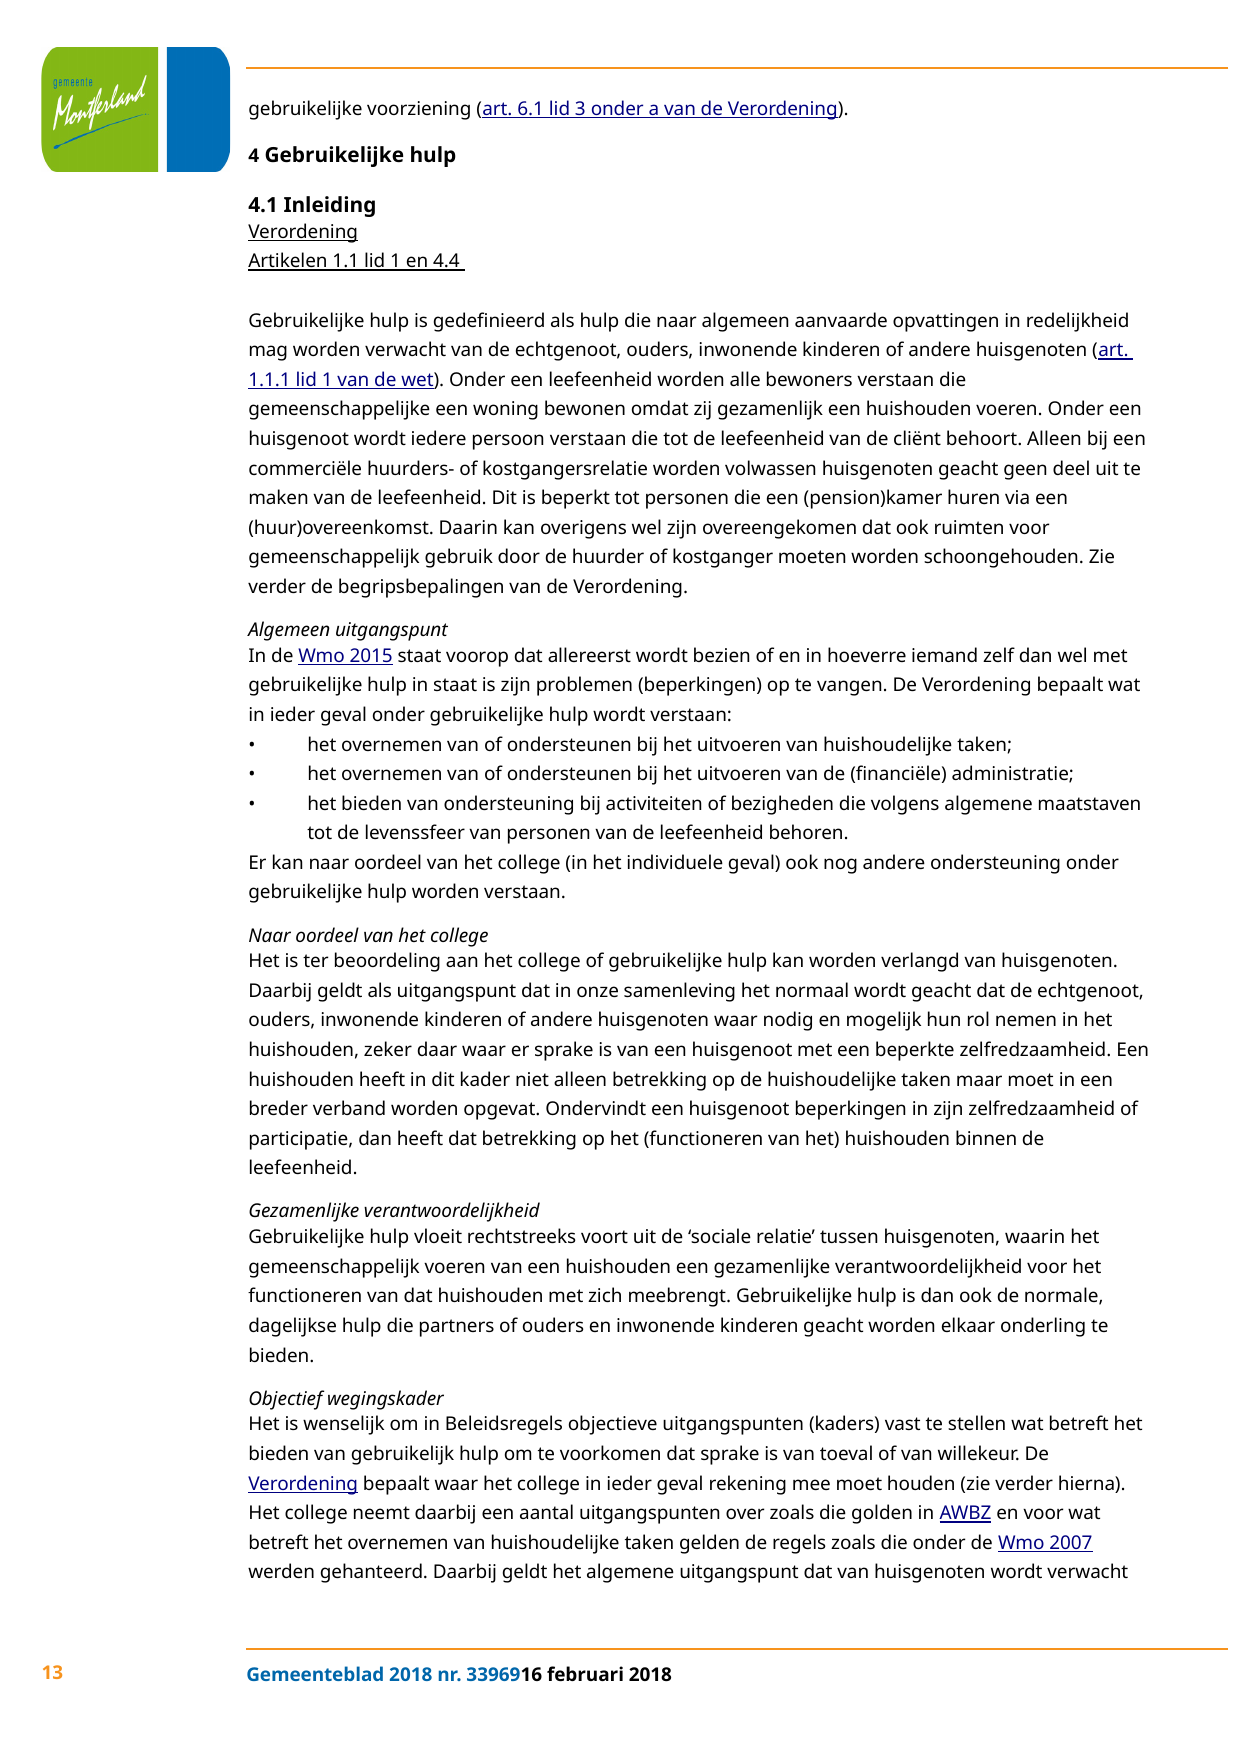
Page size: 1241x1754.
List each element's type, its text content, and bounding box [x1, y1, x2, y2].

text 4.1 Inleiding [248, 190, 1152, 218]
text Artikelen 1.1 lid 1 en 4.4 [248, 248, 1152, 273]
text Gebruikelijke hulp is gedefinieerd als hulp die naar algemeen aanvaarde opvattingen in redelijkheid mag worden verwacht van de echtgenoot, ouders, inwonende kinderen of andere huisgenoten (art. 1.1.1 lid 1 van de wet). Onder een leefeenheid worden alle bewoners verstaan die gemeenschappelijke een woning bewonen omdat zij gezamenlijk een huishouden voeren. Onder een huisgenoot wordt iedere persoon verstaan die tot de leefeenheid van de cliënt behoort. Alleen bij een commerciële huurders- of kostgangersrelatie worden volwassen huisgenoten geacht geen deel uit te maken van de leefeenheid. Dit is beperkt tot personen die een (pension)kamer huren via een (huur)overeenkomst. Daarin kan overigens wel zijn overeengekomen dat ook ruimten voor gemeenschappelijk gebruik door de huurder of kostganger moeten worden schoongehouden. Zie verder de begripsbepalingen van de Verordening. [248, 307, 1152, 599]
text Verordening [248, 218, 1152, 244]
text Gebruikelijke hulp vloeit rechtstreeks voort uit de ‘sociale relatie’ tussen huisgenoten, waarin het gemeenschappelijk voeren van een huishouden een gezamenlijke verantwoordelijkheid voor het functioneren van dat huishouden met zich meebrengt. Gebruikelijke hulp is dan ook de normale, dagelijkse hulp die partners of ouders en inwonende kinderen geacht worden elkaar onderling te bieden. [248, 1223, 1152, 1367]
picture [41, 47, 231, 172]
list het overnemen van of ondersteunen bij het uitvoeren van huishoudelijke taken; [248, 731, 1152, 756]
text In de Wmo 2015 staat voorop dat allereerst wordt bezien of en in hoeverre iemand zelf dan wel met gebruikelijke hulp in staat is zijn problemen (beperkingen) op te vangen. De Verordening bepaalt wat in ieder geval onder gebruikelijke hulp wordt verstaan: [248, 642, 1152, 727]
text Het is ter beoordeling aan het college of gebruikelijke hulp kan worden verlangd van huisgenoten. Daarbij geldt als uitgangspunt dat in onze samenleving het normaal wordt geacht dat de echtgenoot, ouders, inwonende kinderen of andere huisgenoten waar nodig en mogelijk hun rol nemen in het huishouden, zeker daar waar er sprake is van een huisgenoot met een beperkte zelfredzaamheid. Een huishouden heeft in dit kader niet alleen betrekking op de huishoudelijke taken maar moet in een breder verband worden opgevat. Ondervindt een huisgenoot beperkingen in zijn zelfredzaamheid of participatie, dan heeft dat betrekking op het (functioneren van het) huishouden binnen de leefeenheid. [248, 947, 1152, 1180]
list het bieden van ondersteuning bij activiteiten of bezigheden die volgens algemene maatstaven tot de levenssfeer van personen van de leefeenheid behoren. [248, 790, 1152, 845]
text Objectief wegingskader [248, 1385, 1152, 1411]
text gebruikelijke voorziening (art. 6.1 lid 3 onder a van de Verordening). [248, 95, 1152, 121]
text 4 Gebruikelijke hulp [248, 140, 1152, 169]
text Het is wenselijk om in Beleidsregels objectieve uitgangspunten (kaders) vast te stellen wat betreft het bieden van gebruikelijk hulp om te voorkomen dat sprake is van toeval of van willekeur. De Verordening bepaalt waar het college in ieder geval rekening mee moet houden (zie verder hierna). Het college neemt daarbij een aantal uitgangspunten over zoals die golden in AWBZ en voor wat betreft het overnemen van huishoudelijke taken gelden de regels zoals die onder de Wmo 2007 werden gehanteerd. Daarbij geldt het algemene uitgangspunt dat van huisgenoten wordt verwacht [248, 1411, 1152, 1584]
text Gezamenlijke verantwoordelijkheid [248, 1198, 1152, 1223]
text Naar oordeel van het college [248, 922, 1152, 947]
list het overnemen van of ondersteunen bij het uitvoeren van de (financiële) administratie; [248, 760, 1152, 786]
text Algemeen uitgangspunt [248, 616, 1152, 642]
text Er kan naar oordeel van het college (in het individuele geval) ook nog andere ondersteuning onder gebruikelijke hulp worden verstaan. [248, 849, 1152, 904]
